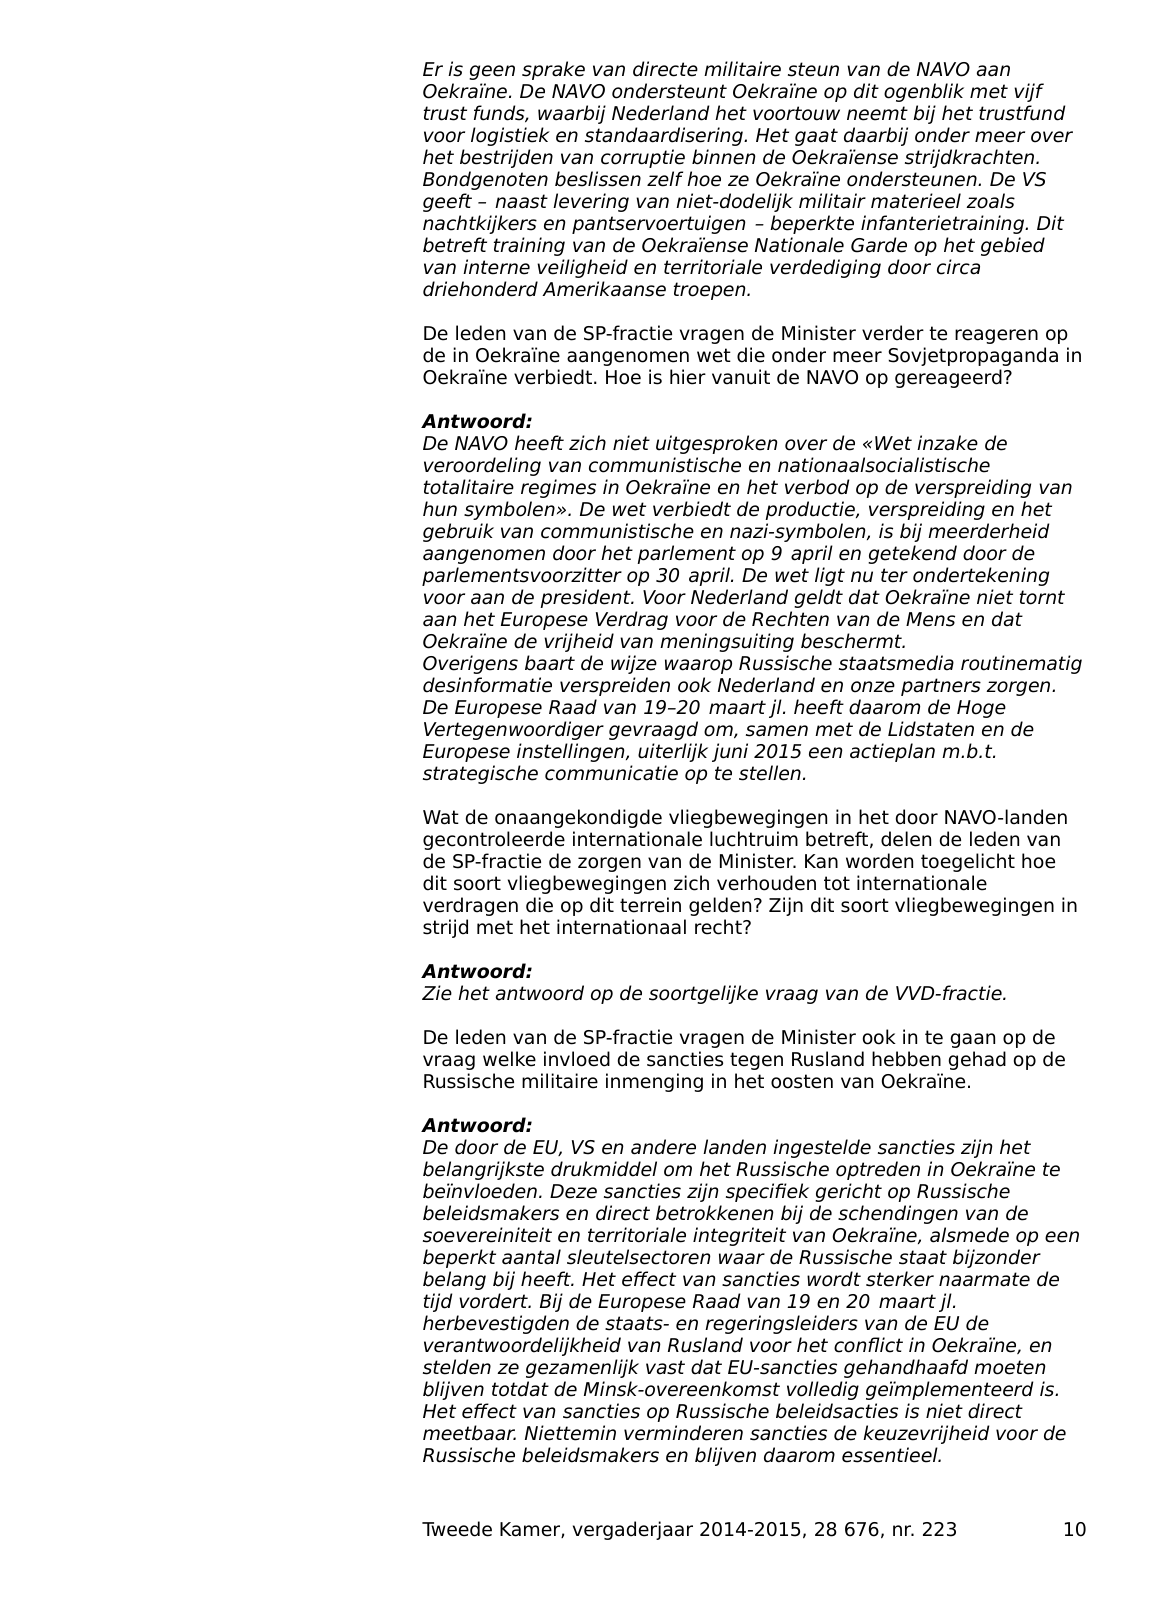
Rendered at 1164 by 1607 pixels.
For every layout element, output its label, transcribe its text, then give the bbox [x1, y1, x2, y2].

text De NAVO heeft zich niet uitgesproken over de «Wet inzake de veroordeling van communistische en nationaalsocialistische totalitaire regimes in Oekraïne en het verbod op de verspreiding van hun symbolen». De wet verbiedt de productie, verspreiding en het gebruik van communistische en nazi-symbolen, is bij meerderheid aangenomen door het parlement op 9 april en getekend door de parlementsvoorzitter op 30 april. De wet ligt nu ter ondertekening voor aan de president. Voor Nederland geldt dat Oekraïne niet tornt aan het Europese Verdrag voor de Rechten van de Mens en dat Oekraïne de vrijheid van meningsuiting beschermt. [422, 433, 1087, 653]
text Antwoord: [422, 1115, 1087, 1137]
text De leden van de SP-fractie vragen de Minister verder te reageren op de in Oekraïne aangenomen wet die onder meer Sovjetpropaganda in Oekraïne verbiedt. Hoe is hier vanuit de NAVO op gereageerd? [422, 323, 1087, 389]
text Antwoord: [422, 411, 1087, 433]
text Er is geen sprake van directe militaire steun van de NAVO aan Oekraïne. De NAVO ondersteunt Oekraïne op dit ogenblik met vijf trust funds, waarbij Nederland het voortouw neemt bij het trustfund voor logistiek en standaardisering. Het gaat daarbij onder meer over het bestrijden van corruptie binnen de Oekraïense strijdkrachten. [422, 59, 1087, 169]
text Antwoord: [422, 961, 1087, 983]
text Zie het antwoord op de soortgelijke vraag van de VVD-fractie. [422, 983, 1087, 1005]
text De door de EU, VS en andere landen ingestelde sancties zijn het belangrijkste drukmiddel om het Russische optreden in Oekraïne te beïnvloeden. Deze sancties zijn specifiek gericht op Russische beleidsmakers en direct betrokkenen bij de schendingen van de soevereiniteit en territoriale integriteit van Oekraïne, alsmede op een beperkt aantal sleutelsectoren waar de Russische staat bijzonder belang bij heeft. Het effect van sancties wordt sterker naarmate de tijd vordert. Bij de Europese Raad van 19 en 20 maart jl. herbevestigden de staats- en regeringsleiders van de EU de verantwoordelijkheid van Rusland voor het conflict in Oekraïne, en stelden ze gezamenlijk vast dat EU-sancties gehandhaafd moeten blijven totdat de Minsk-overeenkomst volledig geïmplementeerd is. Het effect van sancties op Russische beleidsacties is niet direct meetbaar. Niettemin verminderen sancties de keuzevrijheid voor de Russische beleidsmakers en blijven daarom essentieel. [422, 1137, 1087, 1467]
text Wat de onaangekondigde vliegbewegingen in het door NAVO-landen gecontroleerde internationale luchtruim betreft, delen de leden van de SP-fractie de zorgen van de Minister. Kan worden toegelicht hoe dit soort vliegbewegingen zich verhouden tot internationale verdragen die op dit terrein gelden? Zijn dit soort vliegbewegingen in strijd met het internationaal recht? [422, 807, 1087, 939]
text Bondgenoten beslissen zelf hoe ze Oekraïne ondersteunen. De VS geeft – naast levering van niet-dodelijk militair materieel zoals nachtkijkers en pantservoertuigen – beperkte infanterietraining. Dit betreft training van de Oekraïense Nationale Garde op het gebied van interne veiligheid en territoriale verdediging door circa driehonderd Amerikaanse troepen. [422, 169, 1087, 301]
text Overigens baart de wijze waarop Russische staatsmedia routinematig desinformatie verspreiden ook Nederland en onze partners zorgen. De Europese Raad van 19–20 maart jl. heeft daarom de Hoge Vertegenwoordiger gevraagd om, samen met de Lidstaten en de Europese instellingen, uiterlijk juni 2015 een actieplan m.b.t. strategische communicatie op te stellen. [422, 653, 1087, 785]
text De leden van de SP-fractie vragen de Minister ook in te gaan op de vraag welke invloed de sancties tegen Rusland hebben gehad op de Russische militaire inmenging in het oosten van Oekraïne. [422, 1027, 1087, 1093]
